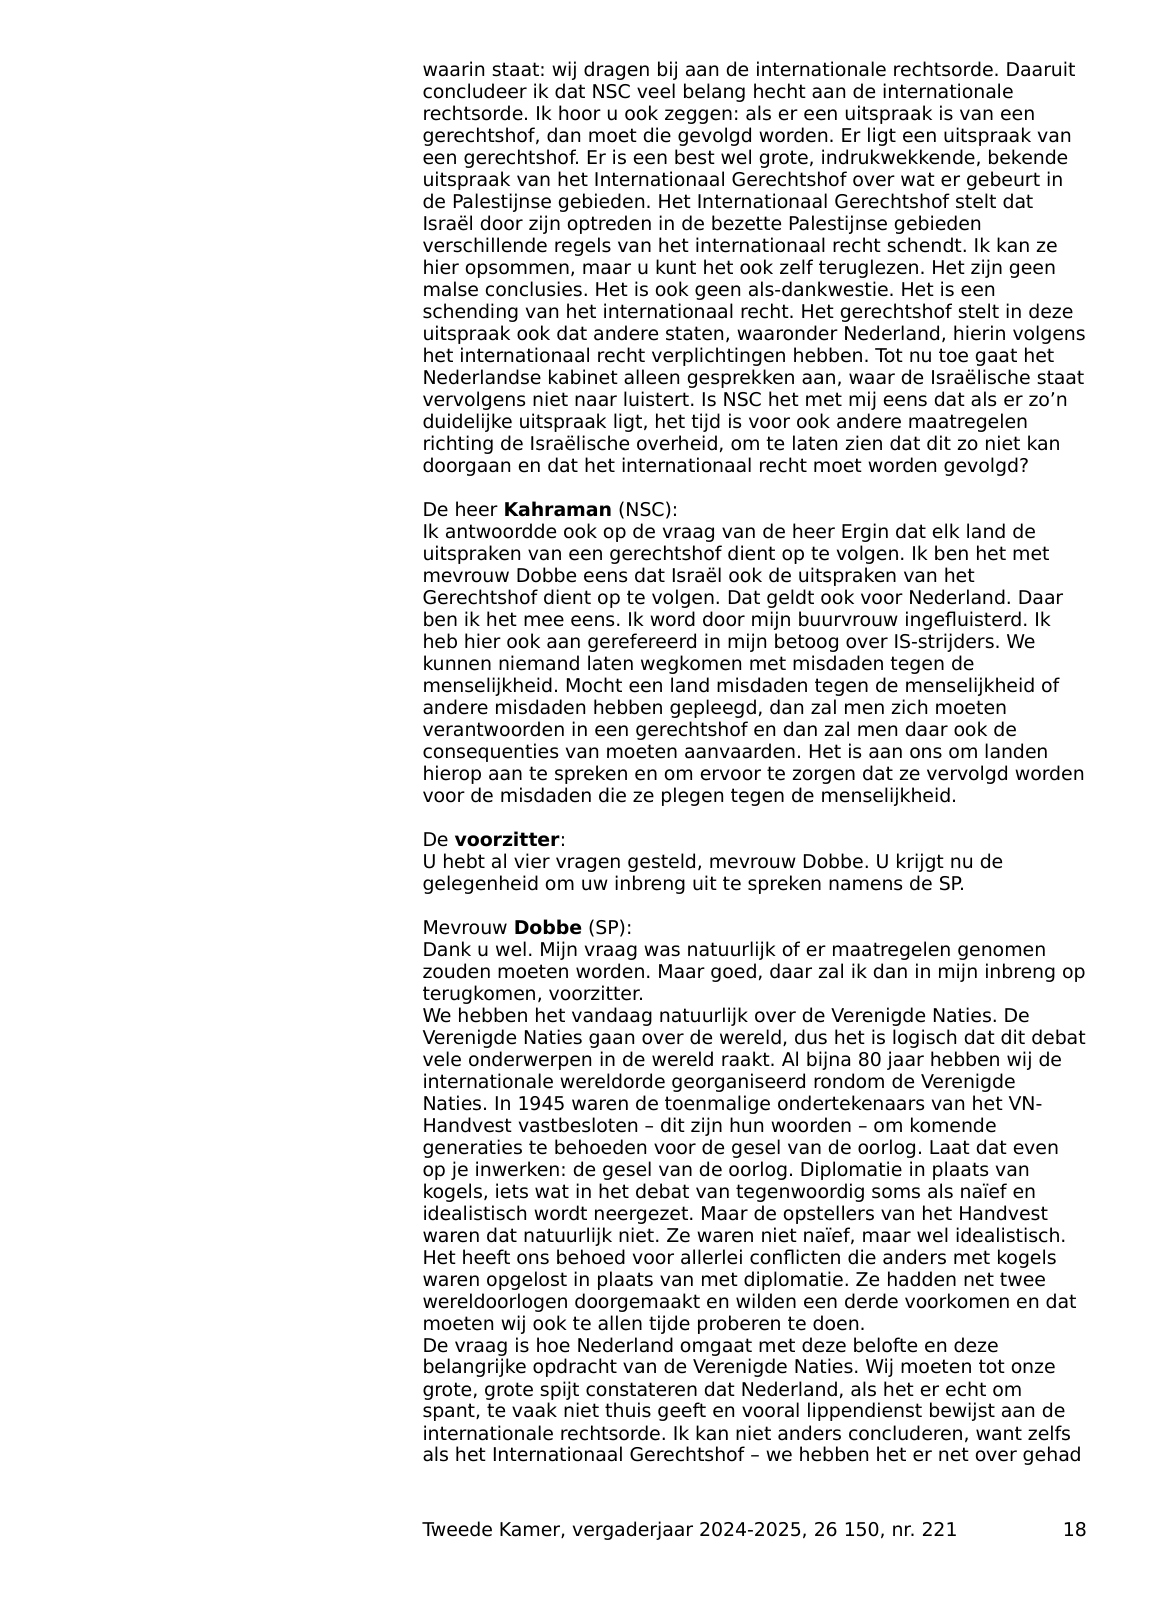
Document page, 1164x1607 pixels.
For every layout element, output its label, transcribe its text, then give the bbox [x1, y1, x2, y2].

text De heer Kahraman (NSC): [422, 499, 1087, 521]
text We hebben het vandaag natuurlijk over de Verenigde Naties. De Verenigde Naties gaan over de wereld, dus het is logisch dat dit debat vele onderwerpen in de wereld raakt. Al bijna 80 jaar hebben wij de internationale wereldorde georganiseerd rondom de Verenigde Naties. In 1945 waren de toenmalige ondertekenaars van het VN-Handvest vastbesloten – dit zijn hun woorden – om komende generaties te behoeden voor de gesel van de oorlog. Laat dat even op je inwerken: de gesel van de oorlog. Diplomatie in plaats van kogels, iets wat in het debat van tegenwoordig soms als naïef en idealistisch wordt neergezet. Maar de opstellers van het Handvest waren dat natuurlijk niet. Ze waren niet naïef, maar wel idealistisch. Het heeft ons behoed voor allerlei conflicten die anders met kogels waren opgelost in plaats van met diplomatie. Ze hadden net twee wereldoorlogen doorgemaakt en wilden een derde voorkomen en dat moeten wij ook te allen tijde proberen te doen. [422, 1005, 1087, 1334]
text U hebt al vier vragen gesteld, mevrouw Dobbe. U krijgt nu de gelegenheid om uw inbreng uit te spreken namens de SP. [422, 851, 1087, 895]
text De vraag is hoe Nederland omgaat met deze belofte en deze belangrijke opdracht van de Verenigde Naties. Wij moeten tot onze grote, grote spijt constateren dat Nederland, als het er echt om spant, te vaak niet thuis geeft en vooral lippendienst bewijst aan de internationale rechtsorde. Ik kan niet anders concluderen, want zelfs als het Internationaal Gerechtshof – we hebben het er net over gehad [422, 1334, 1087, 1466]
text Dank u wel. Mijn vraag was natuurlijk of er maatregelen genomen zouden moeten worden. Maar goed, daar zal ik dan in mijn inbreng op terugkomen, voorzitter. [422, 939, 1087, 1005]
text waarin staat: wij dragen bij aan de internationale rechtsorde. Daaruit concludeer ik dat NSC veel belang hecht aan de internationale rechtsorde. Ik hoor u ook zeggen: als er een uitspraak is van een gerechtshof, dan moet die gevolgd worden. Er ligt een uitspraak van een gerechtshof. Er is een best wel grote, indrukwekkende, bekende uitspraak van het Internationaal Gerechtshof over wat er gebeurt in de Palestijnse gebieden. Het Internationaal Gerechtshof stelt dat Israël door zijn optreden in de bezette Palestijnse gebieden verschillende regels van het internationaal recht schendt. Ik kan ze hier opsommen, maar u kunt het ook zelf teruglezen. Het zijn geen malse conclusies. Het is ook geen als-dankwestie. Het is een schending van het internationaal recht. Het gerechtshof stelt in deze uitspraak ook dat andere staten, waaronder Nederland, hierin volgens het internationaal recht verplichtingen hebben. Tot nu toe gaat het Nederlandse kabinet alleen gesprekken aan, waar de Israëlische staat vervolgens niet naar luistert. Is NSC het met mij eens dat als er zo’n duidelijke uitspraak ligt, het tijd is voor ook andere maatregelen richting de Israëlische overheid, om te laten zien dat dit zo niet kan doorgaan en dat het internationaal recht moet worden gevolgd? [422, 59, 1087, 477]
text Mevrouw Dobbe (SP): [422, 917, 1087, 939]
text Ik antwoordde ook op de vraag van de heer Ergin dat elk land de uitspraken van een gerechtshof dient op te volgen. Ik ben het met mevrouw Dobbe eens dat Israël ook de uitspraken van het Gerechtshof dient op te volgen. Dat geldt ook voor Nederland. Daar ben ik het mee eens. Ik word door mijn buurvrouw ingefluisterd. Ik heb hier ook aan gerefereerd in mijn betoog over IS-strijders. We kunnen niemand laten wegkomen met misdaden tegen de menselijkheid. Mocht een land misdaden tegen de menselijkheid of andere misdaden hebben gepleegd, dan zal men zich moeten verantwoorden in een gerechtshof en dan zal men daar ook de consequenties van moeten aanvaarden. Het is aan ons om landen hierop aan te spreken en om ervoor te zorgen dat ze vervolgd worden voor de misdaden die ze plegen tegen de menselijkheid. [422, 521, 1087, 807]
text De voorzitter: [422, 829, 1087, 851]
